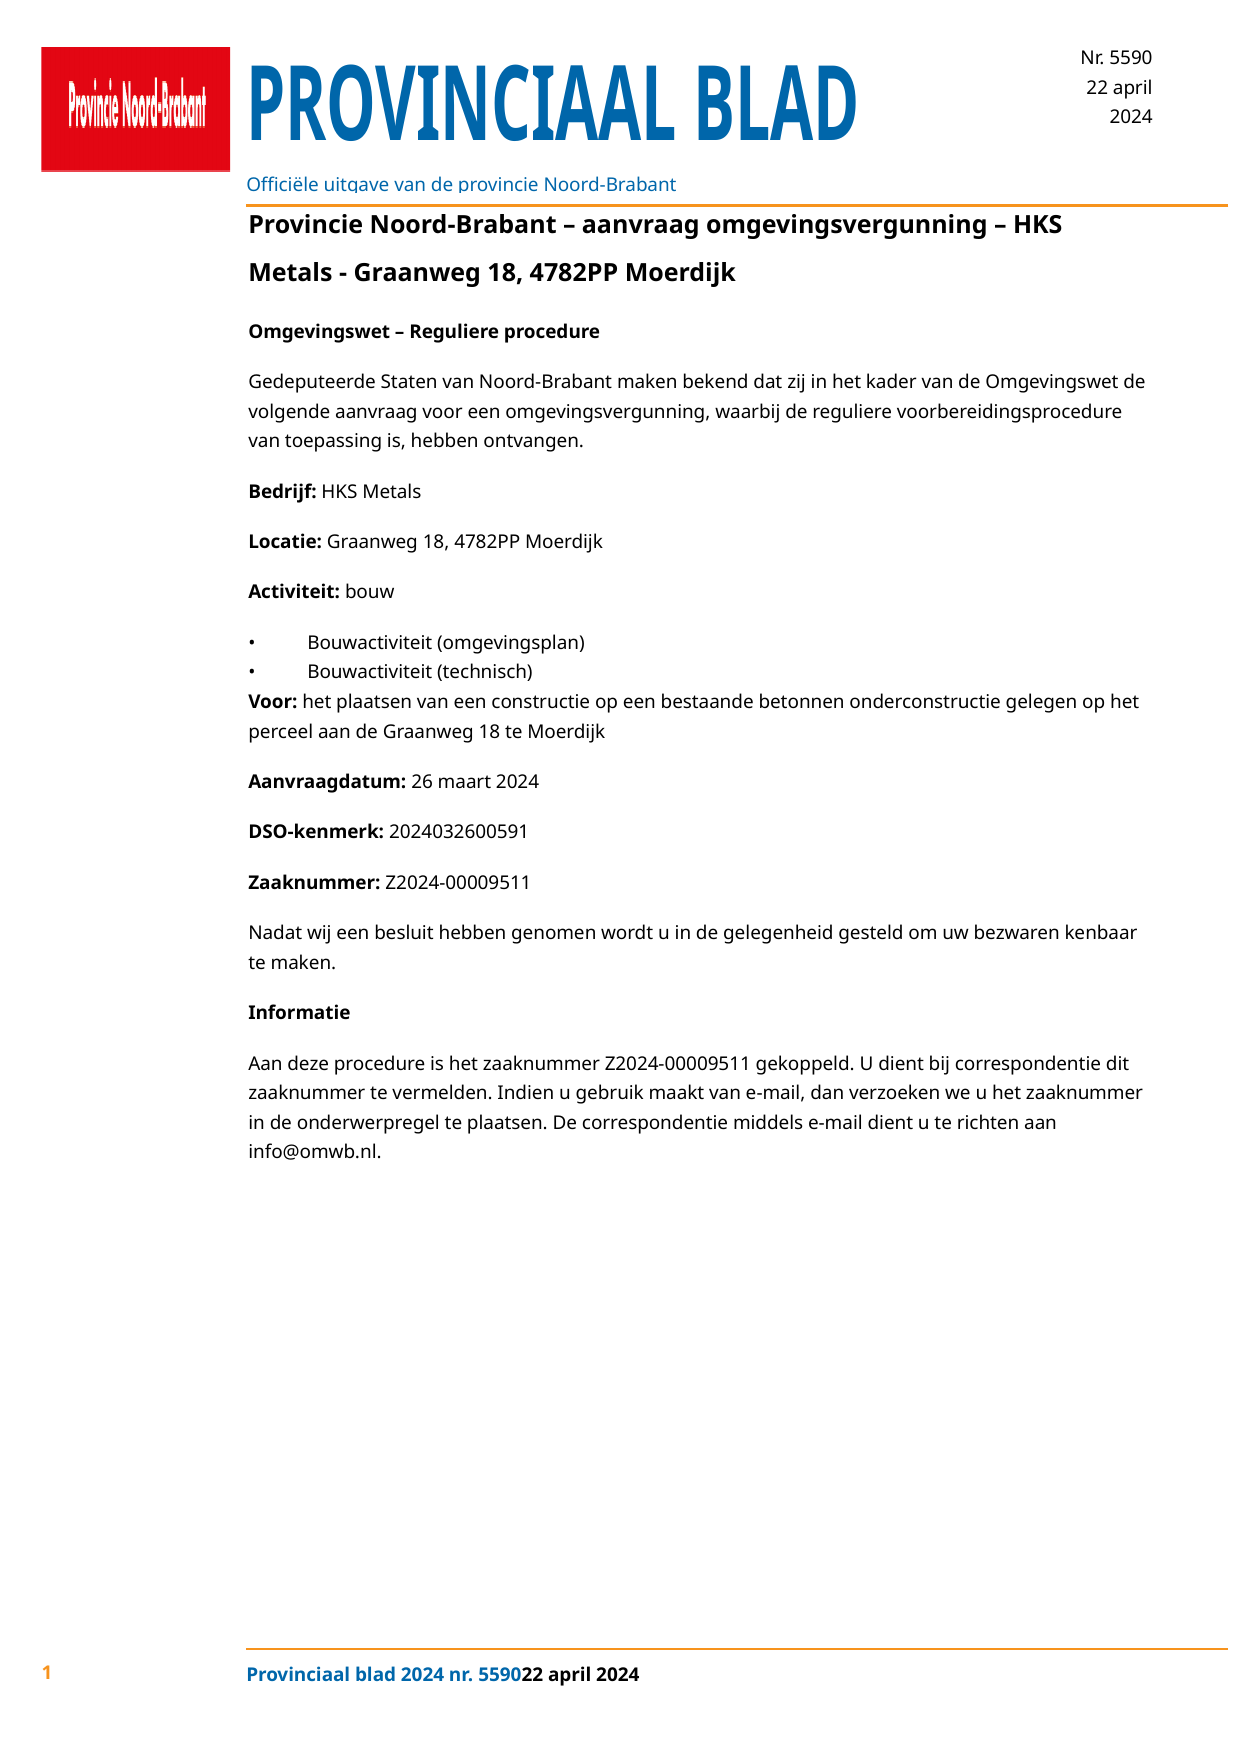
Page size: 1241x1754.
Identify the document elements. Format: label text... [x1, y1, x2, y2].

text Aan deze procedure is het zaaknummer Z2024-00009511 gekoppeld. U dient bij correspondentie dit zaaknummer te vermelden. Indien u gebruik maakt van e-mail, dan verzoeken we u het zaaknummer in de onderwerpregel te plaatsen. De correspondentie middels e-mail dient u te richten aan info@omwb.nl. [248, 1050, 1152, 1164]
list Bouwactiviteit (technisch) [248, 659, 1152, 684]
text Aanvraagdatum: 26 maart 2024 [248, 768, 1152, 794]
text DSO-kenmerk: 2024032600591 [248, 819, 1152, 844]
text Omgevingswet – Reguliere procedure [248, 318, 1152, 344]
text Informatie [248, 999, 1152, 1025]
text Voor: het plaatsen van een constructie op een bestaande betonnen onderconstructie gelegen op het perceel aan de Graanweg 18 te Moerdijk [248, 688, 1152, 744]
text Zaaknummer: Z2024-00009511 [248, 869, 1152, 895]
text Bedrijf: HKS Metals [248, 478, 1152, 504]
text Activiteit: bouw [248, 579, 1152, 604]
text Gedeputeerde Staten van Noord-Brabant maken bekend dat zij in het kader van de Omgevingswet de volgende aanvraag voor een omgevingsvergunning, waarbij de reguliere voorbereidingsprocedure van toepassing is, hebben ontvangen. [248, 368, 1152, 453]
text Provincie Noord-Brabant – aanvraag omgevingsvergunning – HKS Metals - Graanweg 18, 4782PP Moerdijk [248, 207, 1152, 288]
text Locatie: Graanweg 18, 4782PP Moerdijk [248, 528, 1152, 554]
list Bouwactiviteit (omgevingsplan) [248, 629, 1152, 655]
text Nadat wij een besluit hebben genomen wordt u in de gelegenheid gesteld om uw bezwaren kenbaar te maken. [248, 919, 1152, 975]
picture [41, 47, 231, 172]
